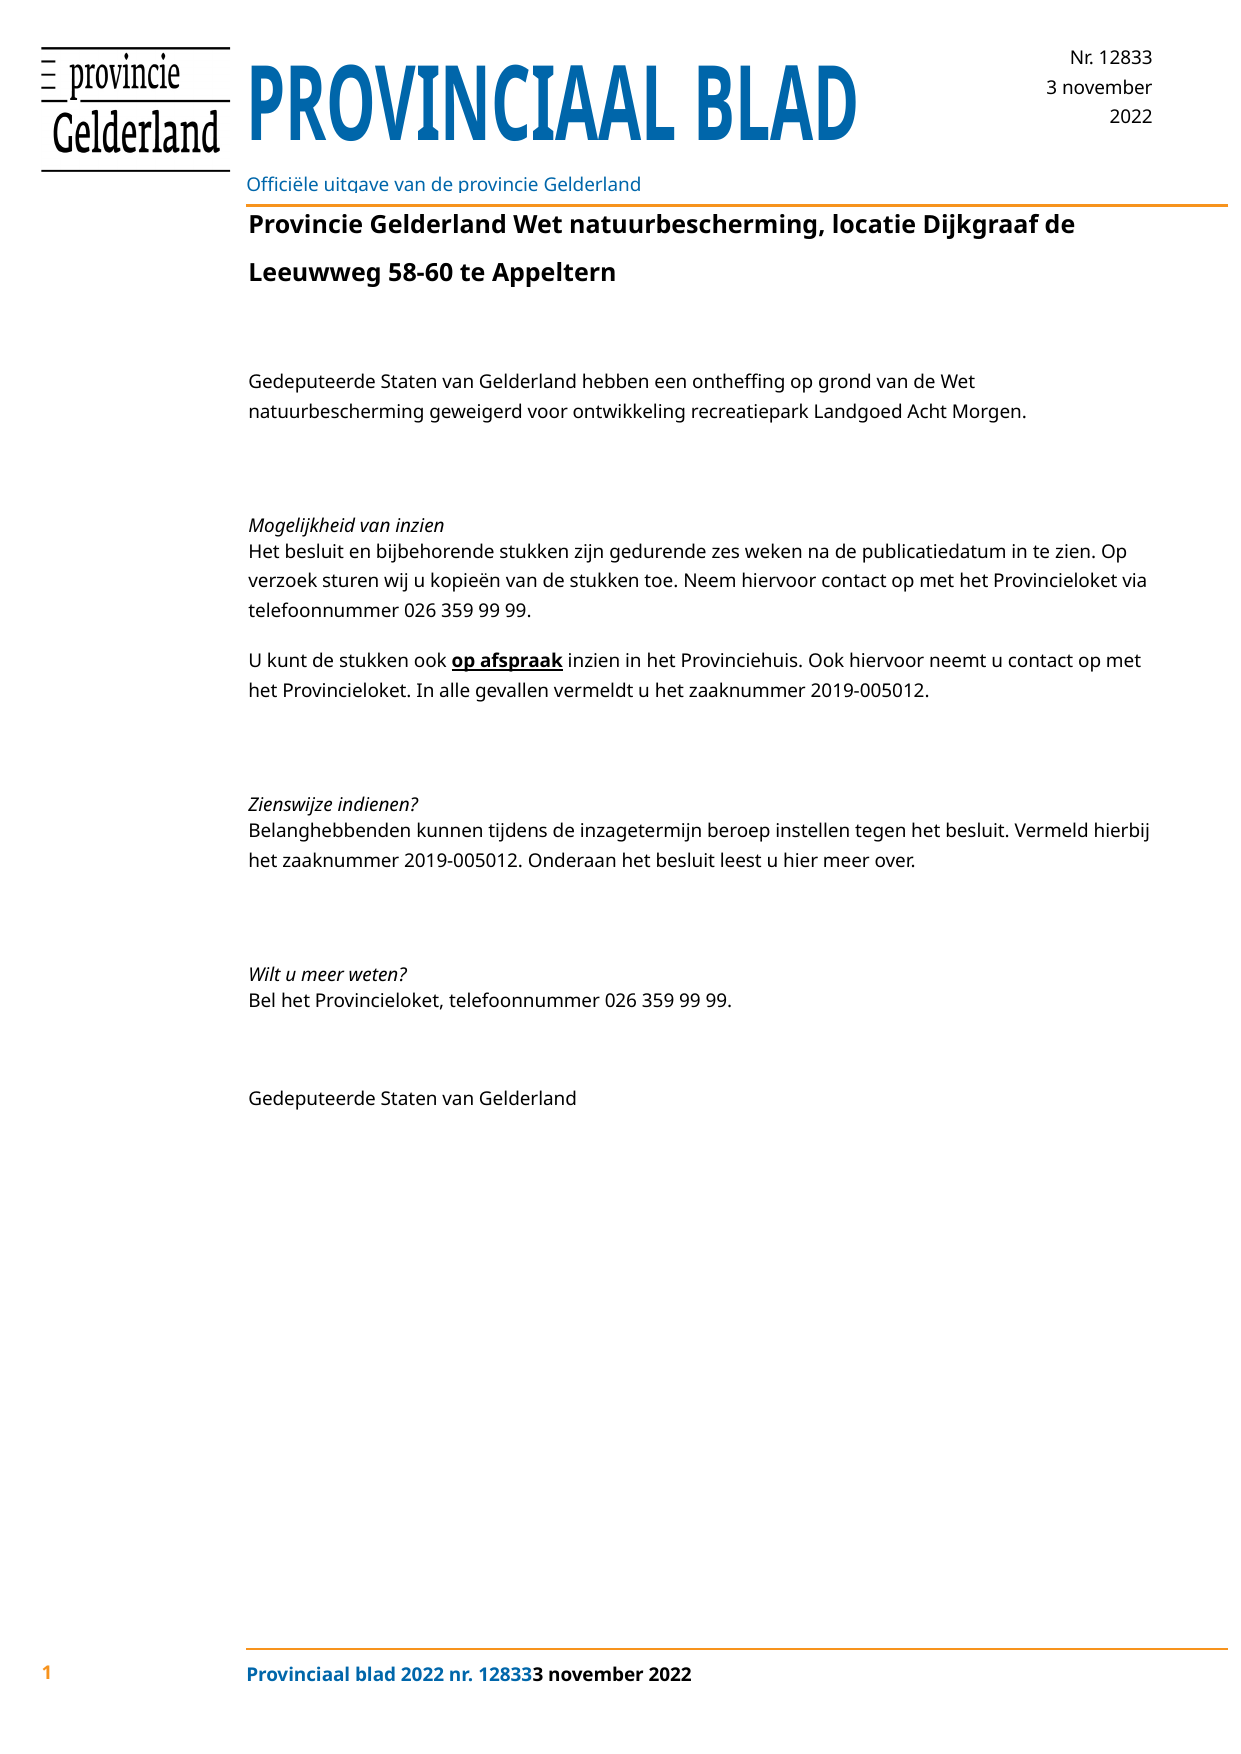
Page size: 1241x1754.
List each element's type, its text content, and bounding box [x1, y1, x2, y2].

text Wilt u meer weten? [248, 961, 1152, 987]
text Provincie Gelderland Wet natuurbescherming, locatie Dijkgraaf de Leeuwweg 58-60 te Appeltern [248, 207, 1152, 288]
text U kunt de stukken ook op afspraak inzien in het Provinciehuis. Ook hiervoor neemt u contact op met het Provincieloket. In alle gevallen vermeldt u het zaaknummer 2019-005012. [248, 648, 1152, 703]
text Zienswijze indienen? [248, 792, 1152, 817]
text Gedeputeerde Staten van Gelderland hebben een ontheffing op grond van de Wet natuurbescherming geweigerd voor ontwikkeling recreatiepark Landgoed Acht Morgen. [248, 368, 1152, 424]
text Belanghebbenden kunnen tijdens de inzagetermijn beroep instellen tegen het besluit. Vermeld hierbij het zaaknummer 2019-005012. Onderaan het besluit leest u hier meer over. [248, 817, 1152, 873]
text Het besluit en bijbehorende stukken zijn gedurende zes weken na de publicatiedatum in te zien. Op verzoek sturen wij u kopieën van de stukken toe. Neem hiervoor contact op met het Provincieloket via telefoonnummer 026 359 99 99. [248, 538, 1152, 623]
text Mogelijkheid van inzien [248, 512, 1152, 538]
text Gedeputeerde Staten van Gelderland [248, 1085, 1152, 1111]
picture [41, 47, 231, 172]
text Bel het Provincieloket, telefoonnummer 026 359 99 99. [248, 987, 1152, 1013]
